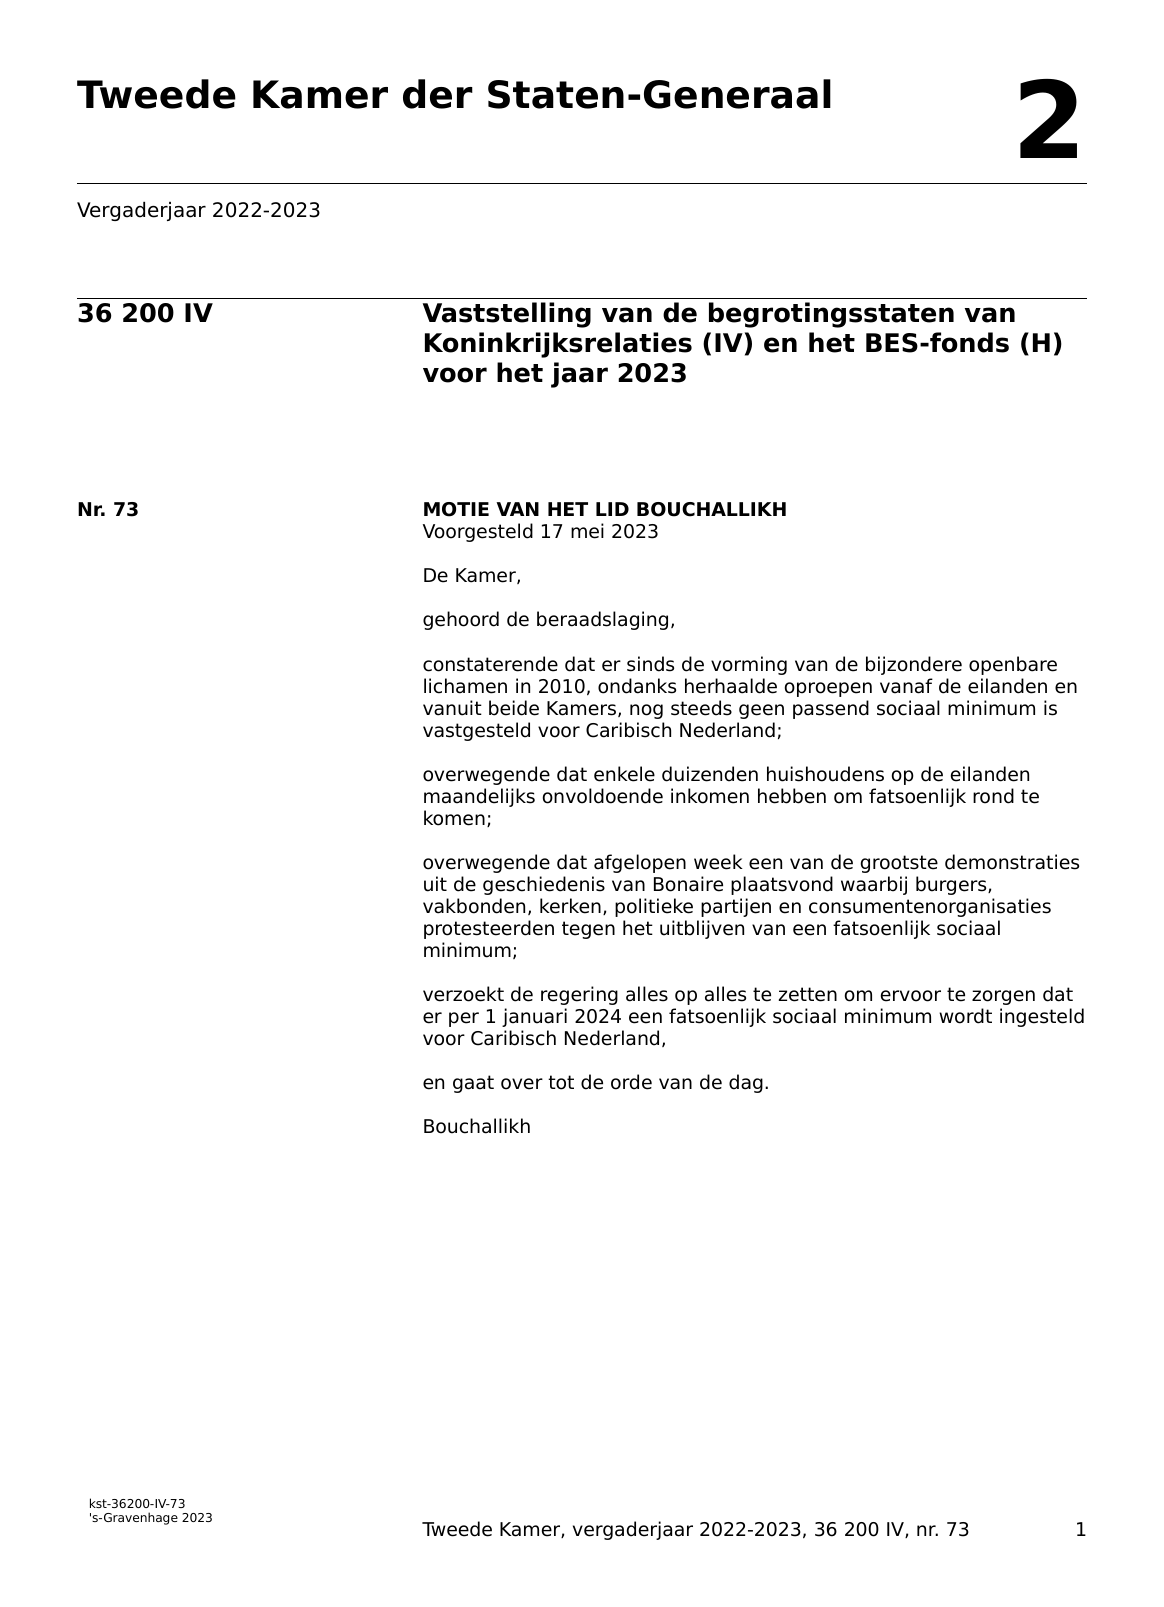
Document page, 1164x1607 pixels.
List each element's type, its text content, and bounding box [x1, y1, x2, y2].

text constaterende dat er sinds de vorming van de bijzondere openbare lichamen in 2010, ondanks herhaalde oproepen vanaf de eilanden en vanuit beide Kamers, nog steeds geen passend sociaal minimum is vastgesteld voor Caribisch Nederland; [422, 653, 1087, 741]
text De Kamer, [422, 565, 1087, 587]
text Bouchallikh [422, 1116, 1087, 1138]
text 's-Gravenhage 2023 [88, 1511, 323, 1525]
text overwegende dat afgelopen week een van de grootste demonstraties uit de geschiedenis van Bonaire plaatsvond waarbij burgers, vakbonden, kerken, politieke partijen en consumentenorganisaties protesteerden tegen het uitblijven van een fatsoenlijk sociaal minimum; [422, 852, 1087, 962]
text overwegende dat enkele duizenden huishoudens op de eilanden maandelijks onvoldoende inkomen hebben om fatsoenlijk rond te komen; [422, 764, 1087, 829]
text en gaat over tot de orde van de dag. [422, 1072, 1087, 1094]
text verzoekt de regering alles op alles te zetten om ervoor te zorgen dat er per 1 januari 2024 een fatsoenlijk sociaal minimum wordt ingesteld voor Caribisch Nederland, [422, 984, 1087, 1050]
subtitle 36 200 IV Vaststelling van de begrotingsstaten van Koninkrijksrelaties (IV) en het BES-fonds (H) voor het jaar 2023 [77, 299, 1087, 388]
text Voorgesteld 17 mei 2023 [422, 521, 1087, 543]
text kst-36200-IV-73 [88, 1497, 323, 1511]
table_cell Vergaderjaar 2022-2023 [77, 184, 1087, 298]
table_header 2 [886, 59, 1087, 183]
text gehoord de beraadslaging, [422, 609, 1087, 631]
table_header Tweede Kamer der Staten-Generaal [77, 59, 886, 183]
subtitle Nr. 73 MOTIE VAN HET LID BOUCHALLIKH [77, 499, 1087, 521]
